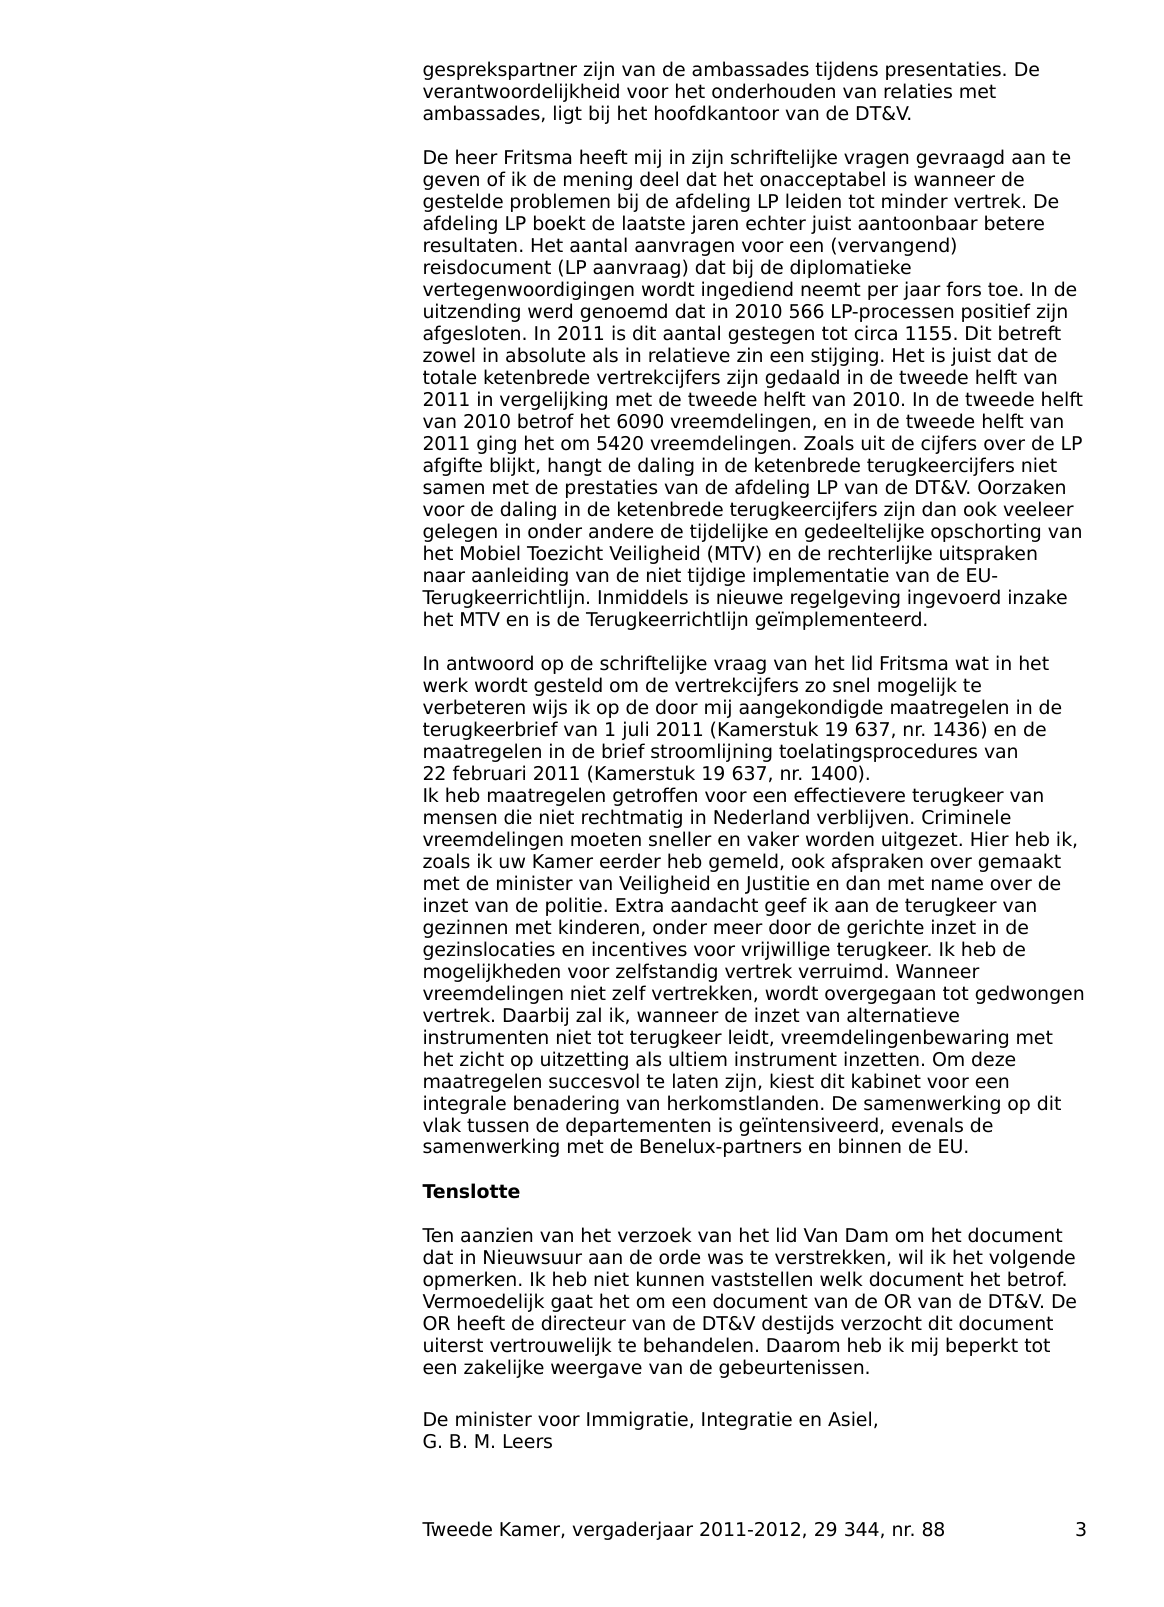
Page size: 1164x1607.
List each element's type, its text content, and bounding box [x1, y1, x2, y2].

text gesprekspartner zijn van de ambassades tijdens presentaties. De verantwoordelijkheid voor het onderhouden van relaties met ambassades, ligt bij het hoofdkantoor van de DT&V. [422, 59, 1087, 125]
text De minister voor Immigratie, Integratie en Asiel, G. B. M. Leers [422, 1409, 1087, 1453]
text In antwoord op de schriftelijke vraag van het lid Fritsma wat in het werk wordt gesteld om de vertrekcijfers zo snel mogelijk te verbeteren wijs ik op de door mij aangekondigde maatregelen in de terugkeerbrief van 1 juli 2011 (Kamerstuk 19 637, nr. 1436) en de maatregelen in de brief stroomlijning toelatingsprocedures van 22 februari 2011 (Kamerstuk 19 637, nr. 1400). [422, 653, 1087, 785]
text Ik heb maatregelen getroffen voor een effectievere terugkeer van mensen die niet rechtmatig in Nederland verblijven. Criminele vreemdelingen moeten sneller en vaker worden uitgezet. Hier heb ik, zoals ik uw Kamer eerder heb gemeld, ook afspraken over gemaakt met de minister van Veiligheid en Justitie en dan met name over de inzet van de politie. Extra aandacht geef ik aan de terugkeer van gezinnen met kinderen, onder meer door de gerichte inzet in de gezinslocaties en incentives voor vrijwillige terugkeer. Ik heb de mogelijkheden voor zelfstandig vertrek verruimd. Wanneer vreemdelingen niet zelf vertrekken, wordt overgegaan tot gedwongen vertrek. Daarbij zal ik, wanneer de inzet van alternatieve instrumenten niet tot terugkeer leidt, vreemdelingenbewaring met het zicht op uitzetting als ultiem instrument inzetten. Om deze maatregelen succesvol te laten zijn, kiest dit kabinet voor een integrale benadering van herkomstlanden. De samenwerking op dit vlak tussen de departementen is geïntensiveerd, evenals de samenwerking met de Benelux-partners en binnen de EU. [422, 785, 1087, 1158]
text Ten aanzien van het verzoek van het lid Van Dam om het document dat in Nieuwsuur aan de orde was te verstrekken, wil ik het volgende opmerken. Ik heb niet kunnen vaststellen welk document het betrof. Vermoedelijk gaat het om een document van de OR van de DT&V. De OR heeft de directeur van de DT&V destijds verzocht dit document uiterst vertrouwelijk te behandelen. Daarom heb ik mij beperkt tot een zakelijke weergave van de gebeurtenissen. [422, 1225, 1087, 1379]
subtitle Tenslotte [422, 1181, 1087, 1203]
text De heer Fritsma heeft mij in zijn schriftelijke vragen gevraagd aan te geven of ik de mening deel dat het onacceptabel is wanneer de gestelde problemen bij de afdeling LP leiden tot minder vertrek. De afdeling LP boekt de laatste jaren echter juist aantoonbaar betere resultaten. Het aantal aanvragen voor een (vervangend) reisdocument (LP aanvraag) dat bij de diplomatieke vertegenwoordigingen wordt ingediend neemt per jaar fors toe. In de uitzending werd genoemd dat in 2010 566 LP-processen positief zijn afgesloten. In 2011 is dit aantal gestegen tot circa 1155. Dit betreft zowel in absolute als in relatieve zin een stijging. Het is juist dat de totale ketenbrede vertrekcijfers zijn gedaald in de tweede helft van 2011 in vergelijking met de tweede helft van 2010. In de tweede helft van 2010 betrof het 6090 vreemdelingen, en in de tweede helft van 2011 ging het om 5420 vreemdelingen. Zoals uit de cijfers over de LP afgifte blijkt, hangt de daling in de ketenbrede terugkeercijfers niet samen met de prestaties van de afdeling LP van de DT&V. Oorzaken voor de daling in de ketenbrede terugkeercijfers zijn dan ook veeleer gelegen in onder andere de tijdelijke en gedeeltelijke opschorting van het Mobiel Toezicht Veiligheid (MTV) en de rechterlijke uitspraken naar aanleiding van de niet tijdige implementatie van de EU-Terugkeerrichtlijn. Inmiddels is nieuwe regelgeving ingevoerd inzake het MTV en is de Terugkeerrichtlijn geïmplementeerd. [422, 147, 1087, 631]
